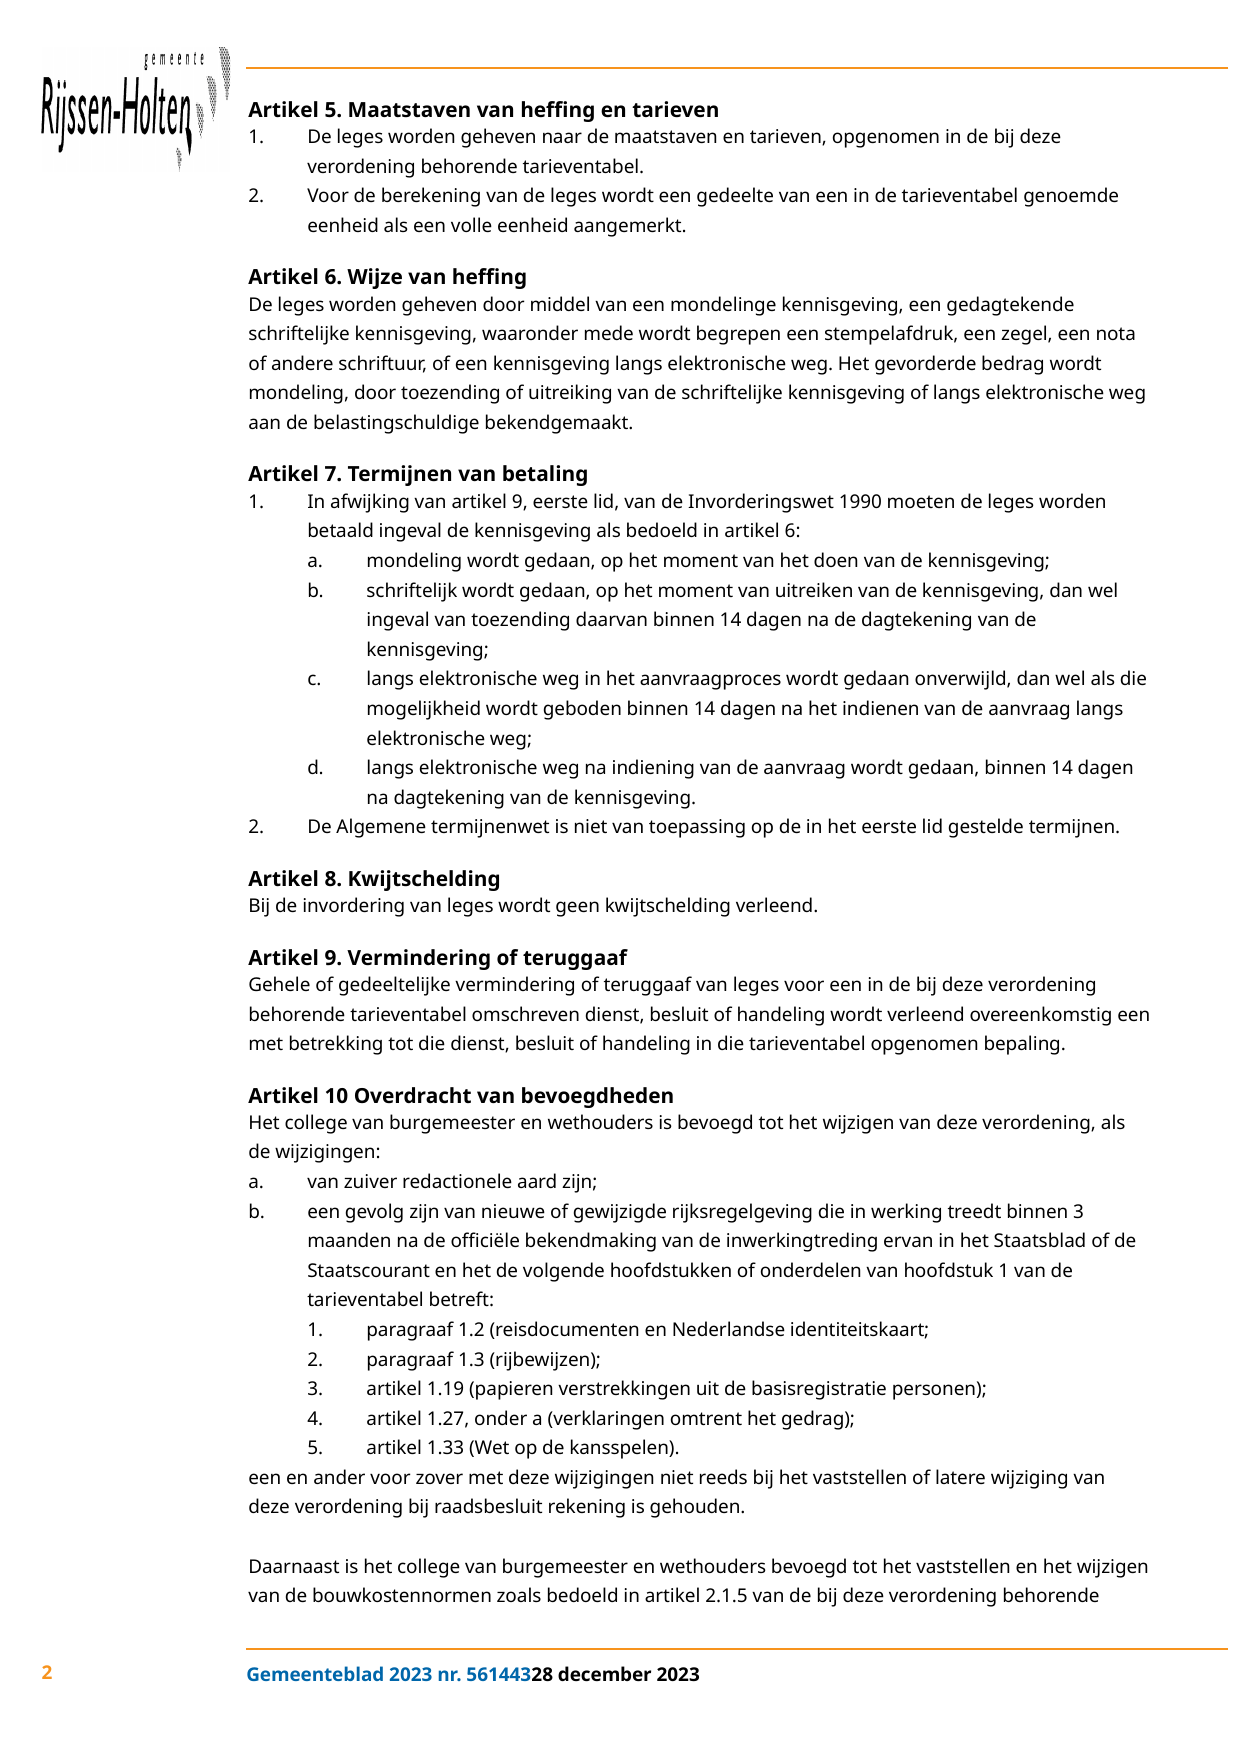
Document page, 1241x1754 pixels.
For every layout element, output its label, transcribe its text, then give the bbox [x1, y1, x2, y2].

list langs elektronische weg in het aanvraagproces wordt gedaan onverwijld, dan wel als die mogelijkheid wordt geboden binnen 14 dagen na het indienen van de aanvraag langs elektronische weg; [307, 666, 1152, 750]
list In afwijking van artikel 9, eerste lid, van de Invorderingswet 1990 moeten de leges worden betaald ingeval de kennisgeving als bedoeld in artikel 6: [248, 488, 1152, 543]
list paragraaf 1.3 (rijbewijzen); [307, 1346, 1152, 1372]
list van zuiver redactionele aard zijn; [248, 1168, 1152, 1194]
list schriftelijk wordt gedaan, op het moment van uitreiken van de kennisgeving, dan wel ingeval van toezending daarvan binnen 14 dagen na de dagtekening van de kennisgeving; [307, 577, 1152, 662]
list paragraaf 1.2 (reisdocumenten en Nederlandse identiteitskaart; [307, 1316, 1152, 1342]
text Artikel 10 Overdracht van bevoegdheden [248, 1081, 1152, 1109]
list artikel 1.27, onder a (verklaringen omtrent het gedrag); [307, 1405, 1152, 1431]
list De leges worden geheven naar de maatstaven en tarieven, opgenomen in de bij deze verordening behorende tarieventabel. [248, 123, 1152, 178]
picture [41, 47, 231, 172]
text Bij de invordering van leges wordt geen kwijtschelding verleend. [248, 892, 1152, 918]
list Voor de berekening van de leges wordt een gedeelte van een in de tarieventabel genoemde eenheid als een volle eenheid aangemerkt. [248, 182, 1152, 238]
text Het college van burgemeester en wethouders is bevoegd tot het wijzigen van deze verordening, als de wijzigingen: [248, 1109, 1152, 1164]
text Artikel 5. Maatstaven van heffing en tarieven [248, 95, 1152, 123]
text Gehele of gedeeltelijke vermindering of teruggaaf van leges voor een in de bij deze verordening behorende tarieventabel omschreven dienst, besluit of handeling wordt verleend overeenkomstig een met betrekking tot die dienst, besluit of handeling in die tarieventabel opgenomen bepaling. [248, 971, 1152, 1056]
text Artikel 6. Wijze van heffing [248, 262, 1152, 291]
list mondeling wordt gedaan, op het moment van het doen van de kennisgeving; [307, 547, 1152, 573]
list artikel 1.33 (Wet op de kansspelen). [307, 1434, 1152, 1460]
text De leges worden geheven door middel van een mondelinge kennisgeving, een gedagtekende schriftelijke kennisgeving, waaronder mede wordt begrepen een stempelafdruk, een zegel, een nota of andere schriftuur, of een kennisgeving langs elektronische weg. Het gevorderde bedrag wordt mondeling, door toezending of uitreiking van de schriftelijke kennisgeving of langs elektronische weg aan de belastingschuldige bekendgemaakt. [248, 291, 1152, 435]
text Artikel 8. Kwijtschelding [248, 864, 1152, 892]
list langs elektronische weg na indiening van de aanvraag wordt gedaan, binnen 14 dagen na dagtekening van de kennisgeving. [307, 754, 1152, 809]
list De Algemene termijnenwet is niet van toepassing op de in het eerste lid gestelde termijnen. [248, 813, 1152, 839]
list artikel 1.19 (papieren verstrekkingen uit de basisregistratie personen); [307, 1375, 1152, 1401]
text een en ander voor zover met deze wijzigingen niet reeds bij het vaststellen of latere wijziging van deze verordening bij raadsbesluit rekening is gehouden. [248, 1464, 1152, 1519]
list een gevolg zijn van nieuwe of gewijzigde rijksregelgeving die in werking treedt binnen 3 maanden na de officiële bekendmaking van de inwerkingtreding ervan in het Staatsblad of de Staatscourant en het de volgende hoofdstukken of onderdelen van hoofdstuk 1 van de tarieventabel betreft: [248, 1198, 1152, 1312]
text Artikel 9. Vermindering of teruggaaf [248, 943, 1152, 971]
text Artikel 7. Termijnen van betaling [248, 459, 1152, 488]
text Daarnaast is het college van burgemeester en wethouders bevoegd tot het vaststellen en het wijzigen van de bouwkostennormen zoals bedoeld in artikel 2.1.5 van de bij deze verordening behorende [248, 1553, 1152, 1608]
